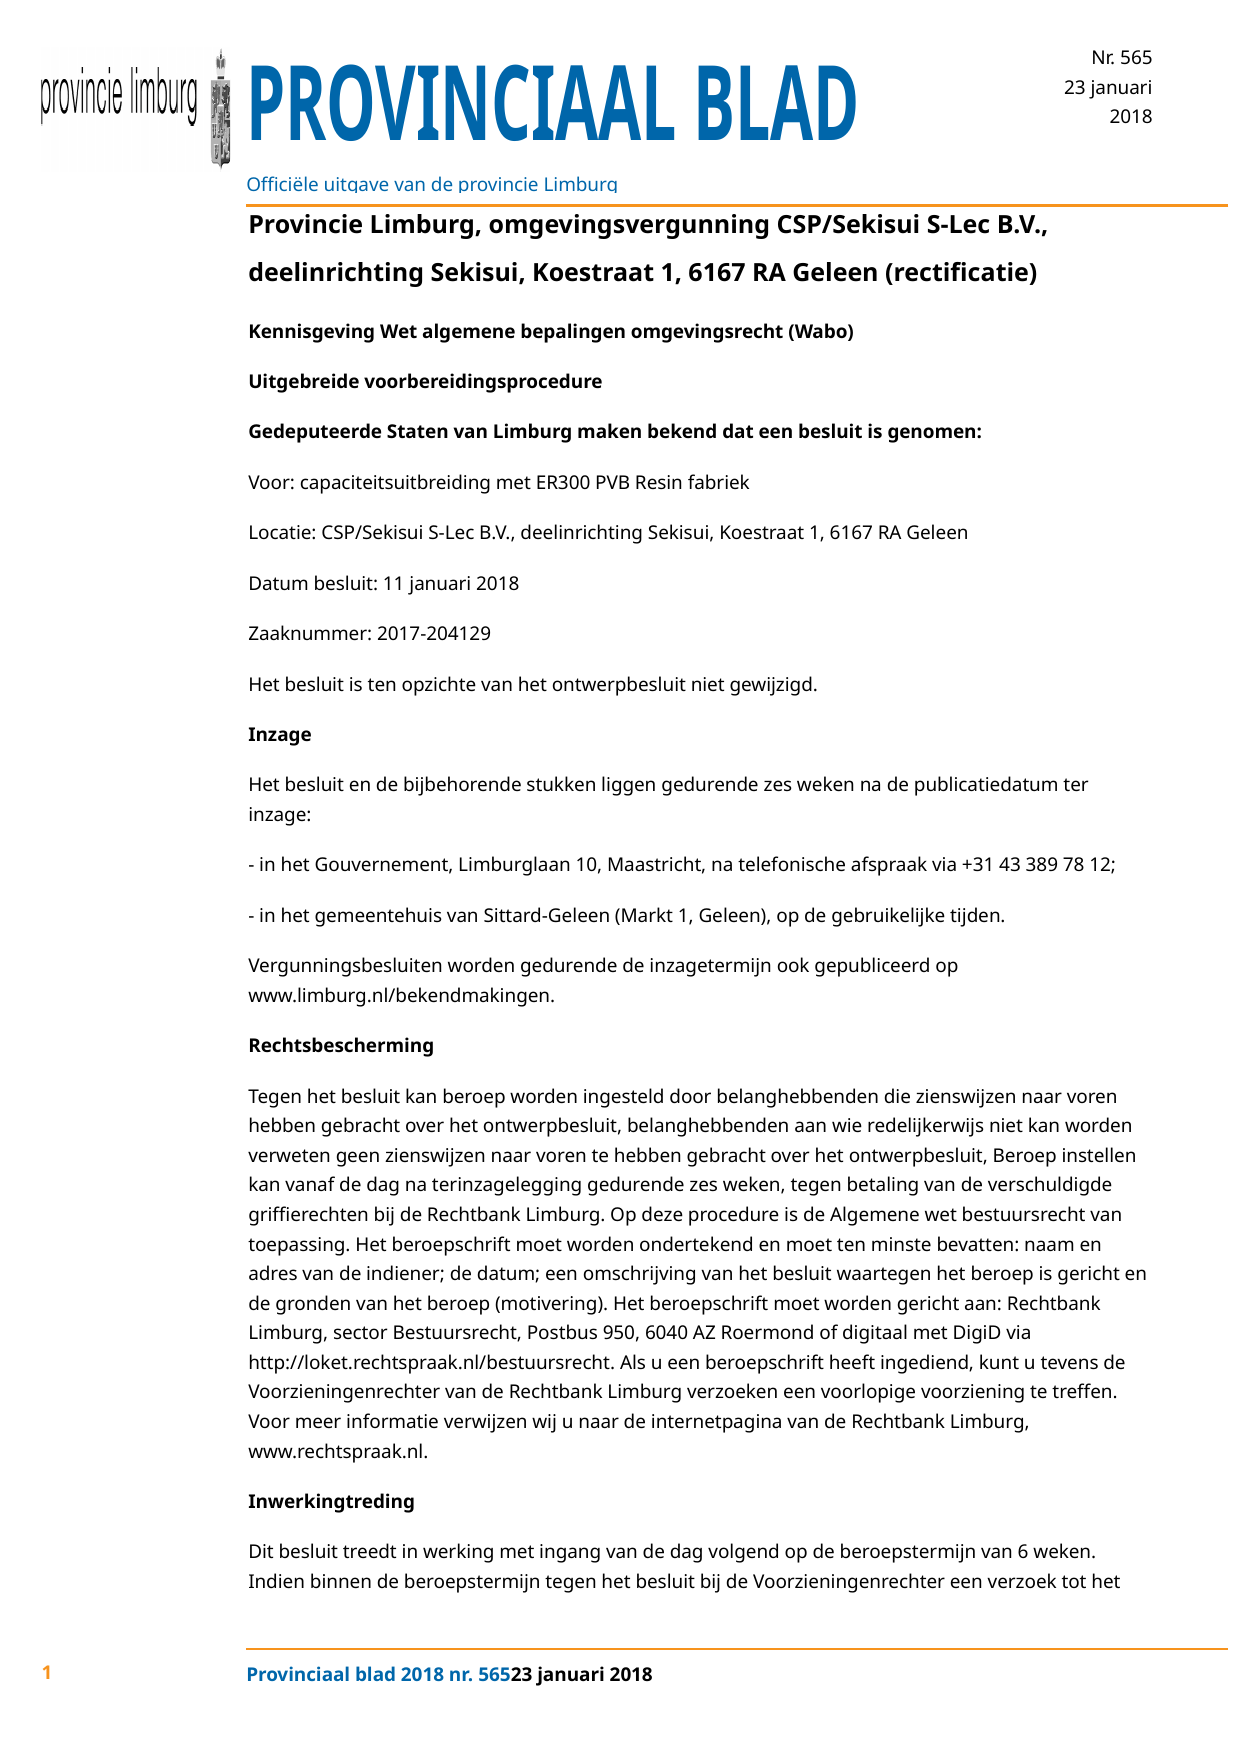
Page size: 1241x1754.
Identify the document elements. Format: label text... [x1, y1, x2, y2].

text - in het Gouvernement, Limburglaan 10, Maastricht, na telefonische afspraak via +31 43 389 78 12; [248, 852, 1152, 877]
text Vergunningsbesluiten worden gedurende de inzagetermijn ook gepubliceerd op www.limburg.nl/bekendmakingen. [248, 952, 1152, 1008]
text Voor: capaciteitsuitbreiding met ER300 PVB Resin fabriek [248, 469, 1152, 495]
text Inwerkingtreding [248, 1488, 1152, 1514]
text Het besluit en de bijbehorende stukken liggen gedurende zes weken na de publicatiedatum ter inzage: [248, 772, 1152, 827]
picture [41, 47, 231, 172]
text Gedeputeerde Staten van Limburg maken bekend dat een besluit is genomen: [248, 419, 1152, 444]
text Datum besluit: 11 januari 2018 [248, 570, 1152, 596]
text Uitgebreide voorbereidingsprocedure [248, 368, 1152, 394]
text Inzage [248, 721, 1152, 747]
text Provincie Limburg, omgevingsvergunning CSP/Sekisui S-Lec B.V., deelinrichting Sekisui, Koestraat 1, 6167 RA Geleen (rectificatie) [248, 207, 1152, 288]
text Tegen het besluit kan beroep worden ingesteld door belanghebbenden die zienswijzen naar voren hebben gebracht over het ontwerpbesluit, belanghebbenden aan wie redelijkerwijs niet kan worden verweten geen zienswijzen naar voren te hebben gebracht over het ontwerpbesluit, Beroep instellen kan vanaf de dag na terinzagelegging gedurende zes weken, tegen betaling van de verschuldigde griffierechten bij de Rechtbank Limburg. Op deze procedure is de Algemene wet bestuursrecht van toepassing. Het beroepschrift moet worden ondertekend en moet ten minste bevatten: naam en adres van de indiener; de datum; een omschrijving van het besluit waartegen het beroep is gericht en de gronden van het beroep (motivering). Het beroepschrift moet worden gericht aan: Rechtbank Limburg, sector Bestuursrecht, Postbus 950, 6040 AZ Roermond of digitaal met DigiD via http://loket.rechtspraak.nl/bestuursrecht. Als u een beroepschrift heeft ingediend, kunt u tevens de Voorzieningenrechter van de Rechtbank Limburg verzoeken een voorlopige voorziening te treffen. Voor meer informatie verwijzen wij u naar de internetpagina van de Rechtbank Limburg, www.rechtspraak.nl. [248, 1083, 1152, 1464]
text Locatie: CSP/Sekisui S-Lec B.V., deelinrichting Sekisui, Koestraat 1, 6167 RA Geleen [248, 519, 1152, 545]
text Dit besluit treedt in werking met ingang van de dag volgend op de beroepstermijn van 6 weken. Indien binnen de beroepstermijn tegen het besluit bij de Voorzieningenrechter een verzoek tot het [248, 1539, 1152, 1594]
text Rechtsbescherming [248, 1032, 1152, 1058]
text - in het gemeentehuis van Sittard-Geleen (Markt 1, Geleen), op de gebruikelijke tijden. [248, 902, 1152, 928]
text Het besluit is ten opzichte van het ontwerpbesluit niet gewijzigd. [248, 671, 1152, 697]
text Zaaknummer: 2017-204129 [248, 620, 1152, 646]
text Kennisgeving Wet algemene bepalingen omgevingsrecht (Wabo) [248, 318, 1152, 344]
